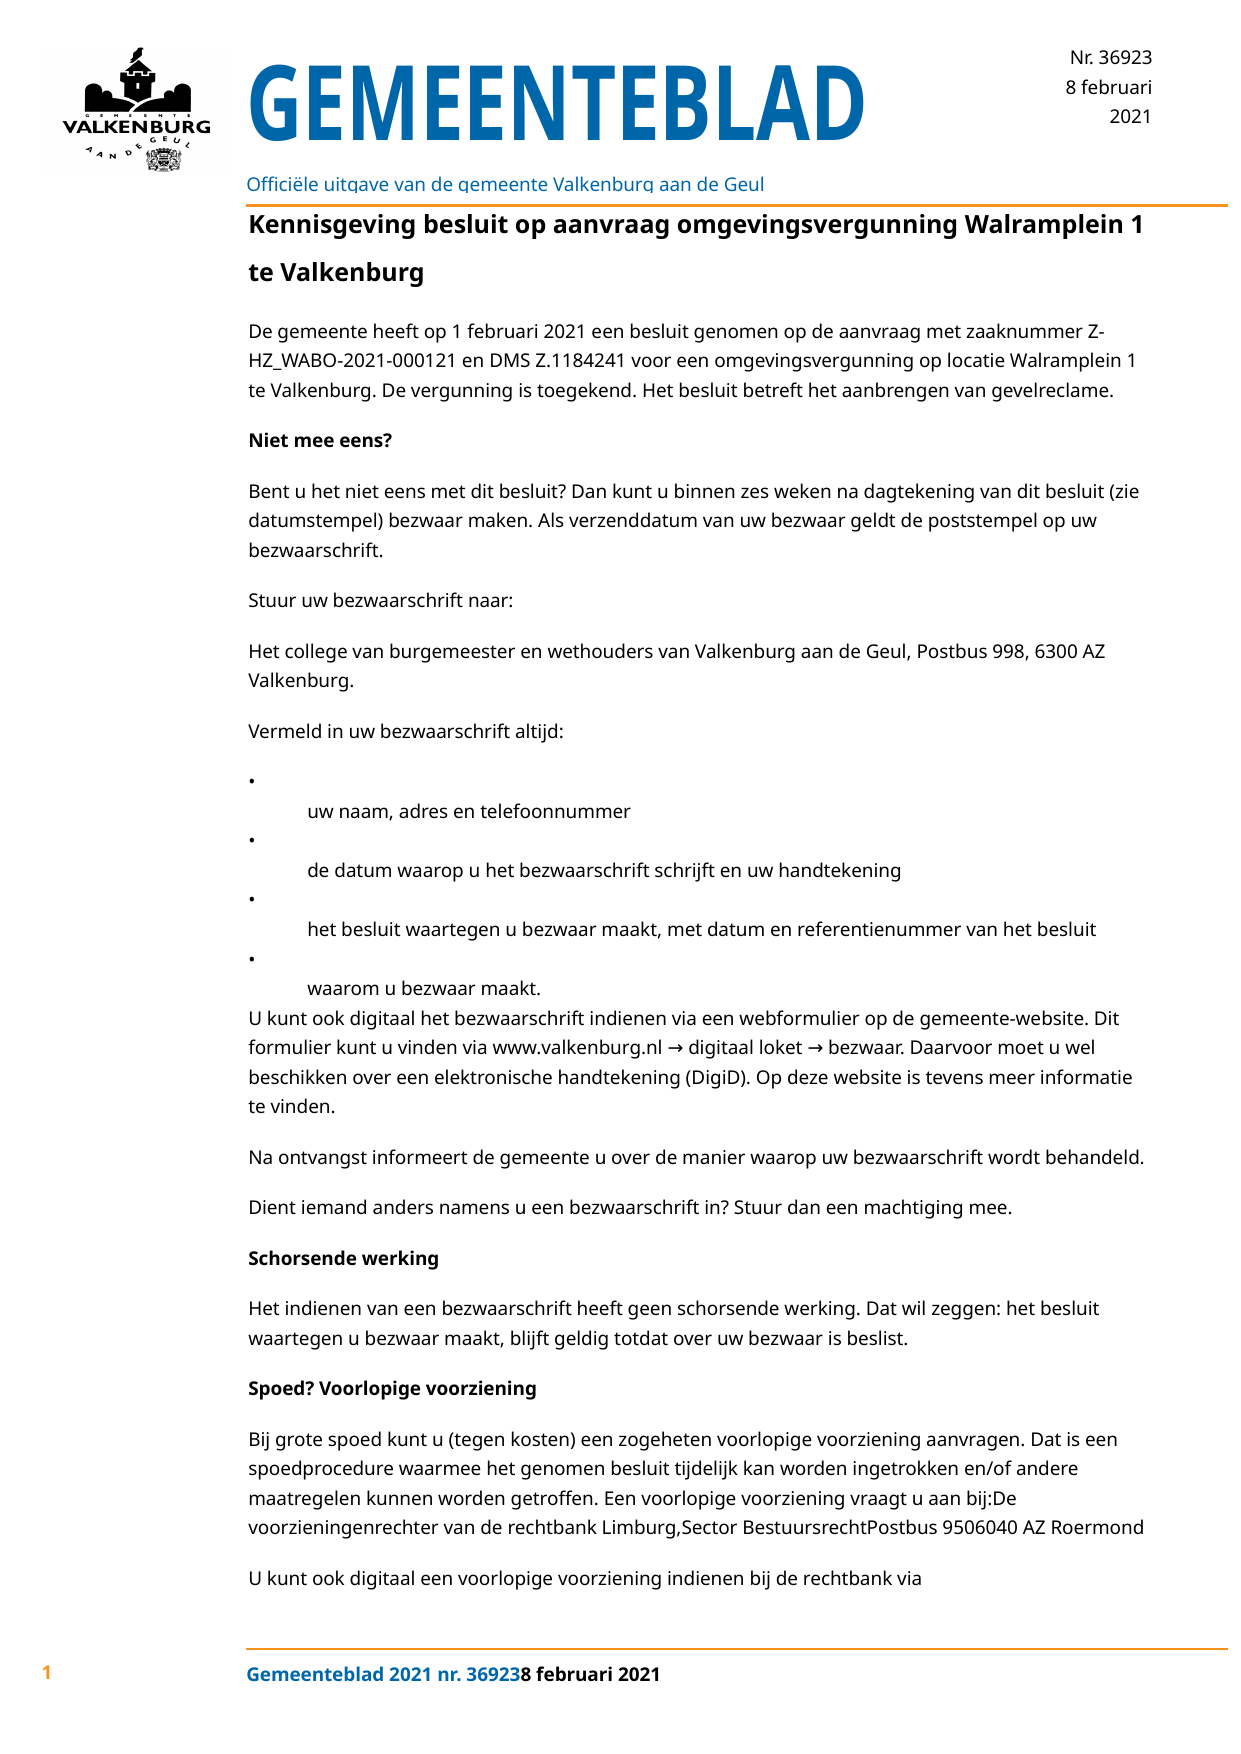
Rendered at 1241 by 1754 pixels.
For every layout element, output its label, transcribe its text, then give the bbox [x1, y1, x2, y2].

text Het indienen van een bezwaarschrift heeft geen schorsende werking. Dat wil zeggen: het besluit waartegen u bezwaar maakt, blijft geldig totdat over uw bezwaar is beslist. [248, 1295, 1152, 1351]
text Na ontvangst informeert de gemeente u over de manier waarop uw bezwaarschrift wordt behandeld. [248, 1144, 1152, 1170]
text Niet mee eens? [248, 427, 1152, 453]
list uw naam, adres en telefoonnummer [248, 798, 1152, 824]
text Bent u het niet eens met dit besluit? Dan kunt u binnen zes weken na dagtekening van dit besluit (zie datumstempel) bezwaar maken. Als verzenddatum van uw bezwaar geldt de poststempel op uw bezwaarschrift. [248, 478, 1152, 563]
list de datum waarop u het bezwaarschrift schrijft en uw handtekening [248, 857, 1152, 883]
text Kennisgeving besluit op aanvraag omgevingsvergunning Walramplein 1 te Valkenburg [248, 207, 1152, 288]
text Stuur uw bezwaarschrift naar: [248, 587, 1152, 613]
text U kunt ook digitaal een voorlopige voorziening indienen bij de rechtbank via [248, 1565, 1152, 1591]
text Dient iemand anders namens u een bezwaarschrift in? Stuur dan een machtiging mee. [248, 1194, 1152, 1220]
text De gemeente heeft op 1 februari 2021 een besluit genomen op de aanvraag met zaaknummer Z-HZ_WABO-2021-000121 en DMS Z.1184241 voor een omgevingsvergunning op locatie Walramplein 1 te Valkenburg. De vergunning is toegekend. Het besluit betreft het aanbrengen van gevelreclame. [248, 318, 1152, 403]
text Schorsende werking [248, 1245, 1152, 1271]
list waarom u bezwaar maakt. [248, 975, 1152, 1001]
list het besluit waartegen u bezwaar maakt, met datum en referentienummer van het besluit [248, 916, 1152, 942]
text U kunt ook digitaal het bezwaarschrift indienen via een webformulier op de gemeente-website. Dit formulier kunt u vinden via www.valkenburg.nl → digitaal loket → bezwaar. Daarvoor moet u wel beschikken over een elektronische handtekening (DigiD). Op deze website is tevens meer informatie te vinden. [248, 1005, 1152, 1119]
picture [41, 47, 231, 172]
text Vermeld in uw bezwaarschrift altijd: [248, 718, 1152, 744]
text Spoed? Voorlopige voorziening [248, 1375, 1152, 1401]
text Bij grote spoed kunt u (tegen kosten) een zogeheten voorlopige voorziening aanvragen. Dat is een spoedprocedure waarmee het genomen besluit tijdelijk kan worden ingetrokken en/of andere maatregelen kunnen worden getroffen. Een voorlopige voorziening vraagt u aan bij:De voorzieningenrechter van de rechtbank Limburg,Sector BestuursrechtPostbus 9506040 AZ Roermond [248, 1426, 1152, 1540]
text Het college van burgemeester en wethouders van Valkenburg aan de Geul, Postbus 998, 6300 AZ Valkenburg. [248, 638, 1152, 693]
